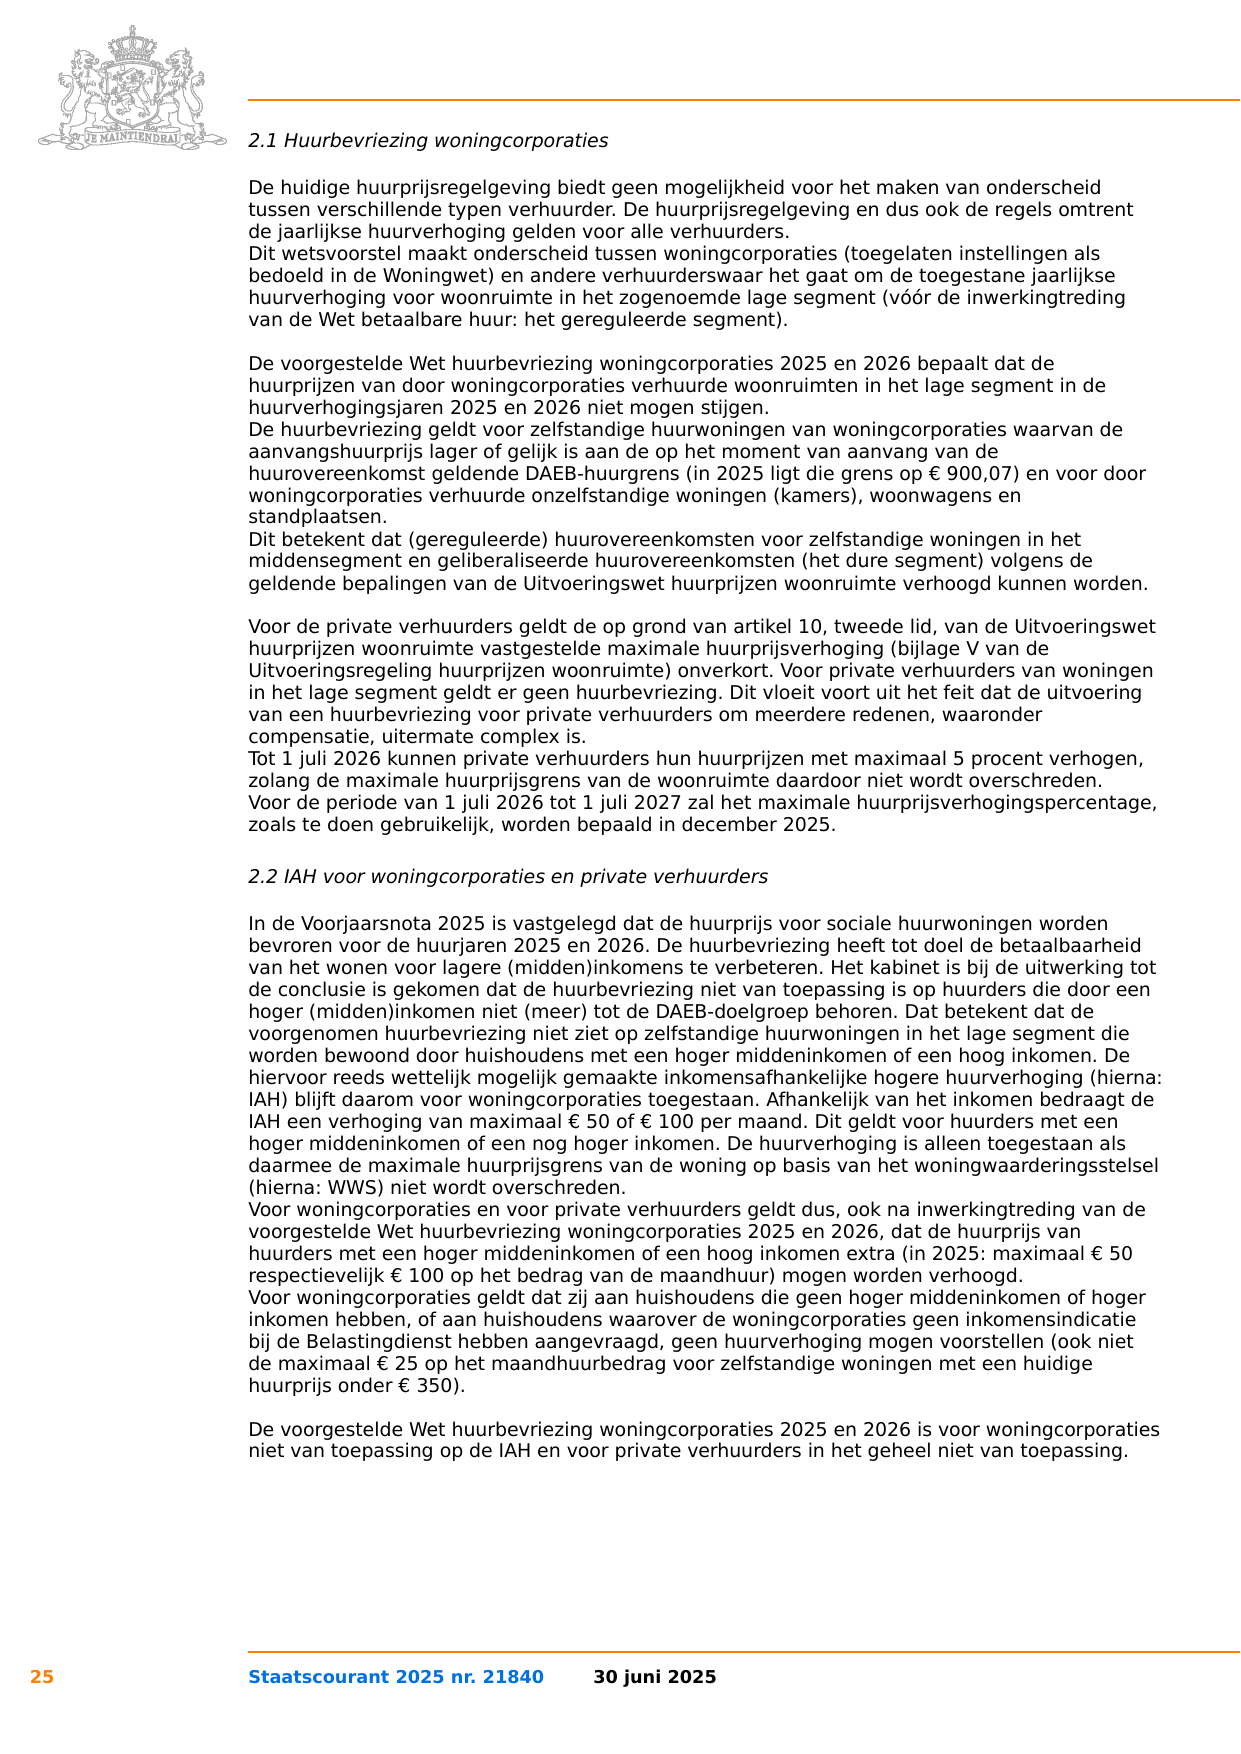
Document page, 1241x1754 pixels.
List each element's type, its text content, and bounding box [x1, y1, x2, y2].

text Voor woningcorporaties en voor private verhuurders geldt dus, ook na inwerkingtreding van de voorgestelde Wet huurbevriezing woningcorporaties 2025 en 2026, dat de huurprijs van huurders met een hoger middeninkomen of een hoog inkomen extra (in 2025: maximaal € 50 respectievelijk € 100 op het bedrag van de maandhuur) mogen worden verhoogd. [248, 1199, 1163, 1287]
subtitle 2.2 IAH voor woningcorporaties en private verhuurders [248, 866, 1163, 888]
text De huidige huurprijsregelgeving biedt geen mogelijkheid voor het maken van onderscheid tussen verschillende typen verhuurder. De huurprijsregelgeving en dus ook de regels omtrent de jaarlijkse huurverhoging gelden voor alle verhuurders. [248, 177, 1163, 243]
text Tot 1 juli 2026 kunnen private verhuurders hun huurprijzen met maximaal 5 procent verhogen, zolang de maximale huurprijsgrens van de woonruimte daardoor niet wordt overschreden. [248, 748, 1163, 792]
text Dit betekent dat (gereguleerde) huurovereenkomsten voor zelfstandige woningen in het middensegment en geliberaliseerde huurovereenkomsten (het dure segment) volgens de geldende bepalingen van de Uitvoeringswet huurprijzen woonruimte verhoogd kunnen worden. [248, 528, 1163, 594]
text Voor woningcorporaties geldt dat zij aan huishoudens die geen hoger middeninkomen of hoger inkomen hebben, of aan huishoudens waarover de woningcorporaties geen inkomensindicatie bij de Belastingdienst hebben aangevraagd, geen huurverhoging mogen voorstellen (ook niet de maximaal € 25 op het maandhuurbedrag voor zelfstandige woningen met een huidige huurprijs onder € 350). [248, 1287, 1163, 1397]
picture [38, 25, 227, 150]
text In de Voorjaarsnota 2025 is vastgelegd dat de huurprijs voor sociale huurwoningen worden bevroren voor de huurjaren 2025 en 2026. De huurbevriezing heeft tot doel de betaalbaarheid van het wonen voor lagere (midden)inkomens te verbeteren. Het kabinet is bij de uitwerking tot de conclusie is gekomen dat de huurbevriezing niet van toepassing is op huurders die door een hoger (midden)inkomen niet (meer) tot de DAEB-doelgroep behoren. Dat betekent dat de voorgenomen huurbevriezing niet ziet op zelfstandige huurwoningen in het lage segment die worden bewoond door huishoudens met een hoger middeninkomen of een hoog inkomen. De hiervoor reeds wettelijk mogelijk gemaakte inkomensafhankelijke hogere huurverhoging (hierna: IAH) blijft daarom voor woningcorporaties toegestaan. Afhankelijk van het inkomen bedraagt de IAH een verhoging van maximaal € 50 of € 100 per maand. Dit geldt voor huurders met een hoger middeninkomen of een nog hoger inkomen. De huurverhoging is alleen toegestaan als daarmee de maximale huurprijsgrens van de woning op basis van het woningwaarderingsstelsel (hierna: WWS) niet wordt overschreden. [248, 913, 1163, 1199]
text Voor de private verhuurders geldt de op grond van artikel 10, tweede lid, van de Uitvoeringswet huurprijzen woonruimte vastgestelde maximale huurprijsverhoging (bijlage V van de Uitvoeringsregeling huurprijzen woonruimte) onverkort. Voor private verhuurders van woningen in het lage segment geldt er geen huurbevriezing. Dit vloeit voort uit het feit dat de uitvoering van een huurbevriezing voor private verhuurders om meerdere redenen, waaronder compensatie, uitermate complex is. [248, 616, 1163, 748]
text Voor de periode van 1 juli 2026 tot 1 juli 2027 zal het maximale huurprijsverhogingspercentage, zoals te doen gebruikelijk, worden bepaald in december 2025. [248, 792, 1163, 836]
subtitle 2.1 Huurbevriezing woningcorporaties [248, 130, 1163, 152]
text De voorgestelde Wet huurbevriezing woningcorporaties 2025 en 2026 is voor woningcorporaties niet van toepassing op de IAH en voor private verhuurders in het geheel niet van toepassing. [248, 1418, 1163, 1462]
text Dit wetsvoorstel maakt onderscheid tussen woningcorporaties (toegelaten instellingen als bedoeld in de Woningwet) en andere verhuurderswaar het gaat om de toegestane jaarlijkse huurverhoging voor woonruimte in het zogenoemde lage segment (vóór de inwerkingtreding van de Wet betaalbare huur: het gereguleerde segment). [248, 243, 1163, 331]
text De voorgestelde Wet huurbevriezing woningcorporaties 2025 en 2026 bepaalt dat de huurprijzen van door woningcorporaties verhuurde woonruimten in het lage segment in de huurverhogingsjaren 2025 en 2026 niet mogen stijgen. [248, 353, 1163, 418]
text De huurbevriezing geldt voor zelfstandige huurwoningen van woningcorporaties waarvan de aanvangshuurprijs lager of gelijk is aan de op het moment van aanvang van de huurovereenkomst geldende DAEB-huurgrens (in 2025 ligt die grens op € 900,07) en voor door woningcorporaties verhuurde onzelfstandige woningen (kamers), woonwagens en standplaatsen. [248, 418, 1163, 528]
